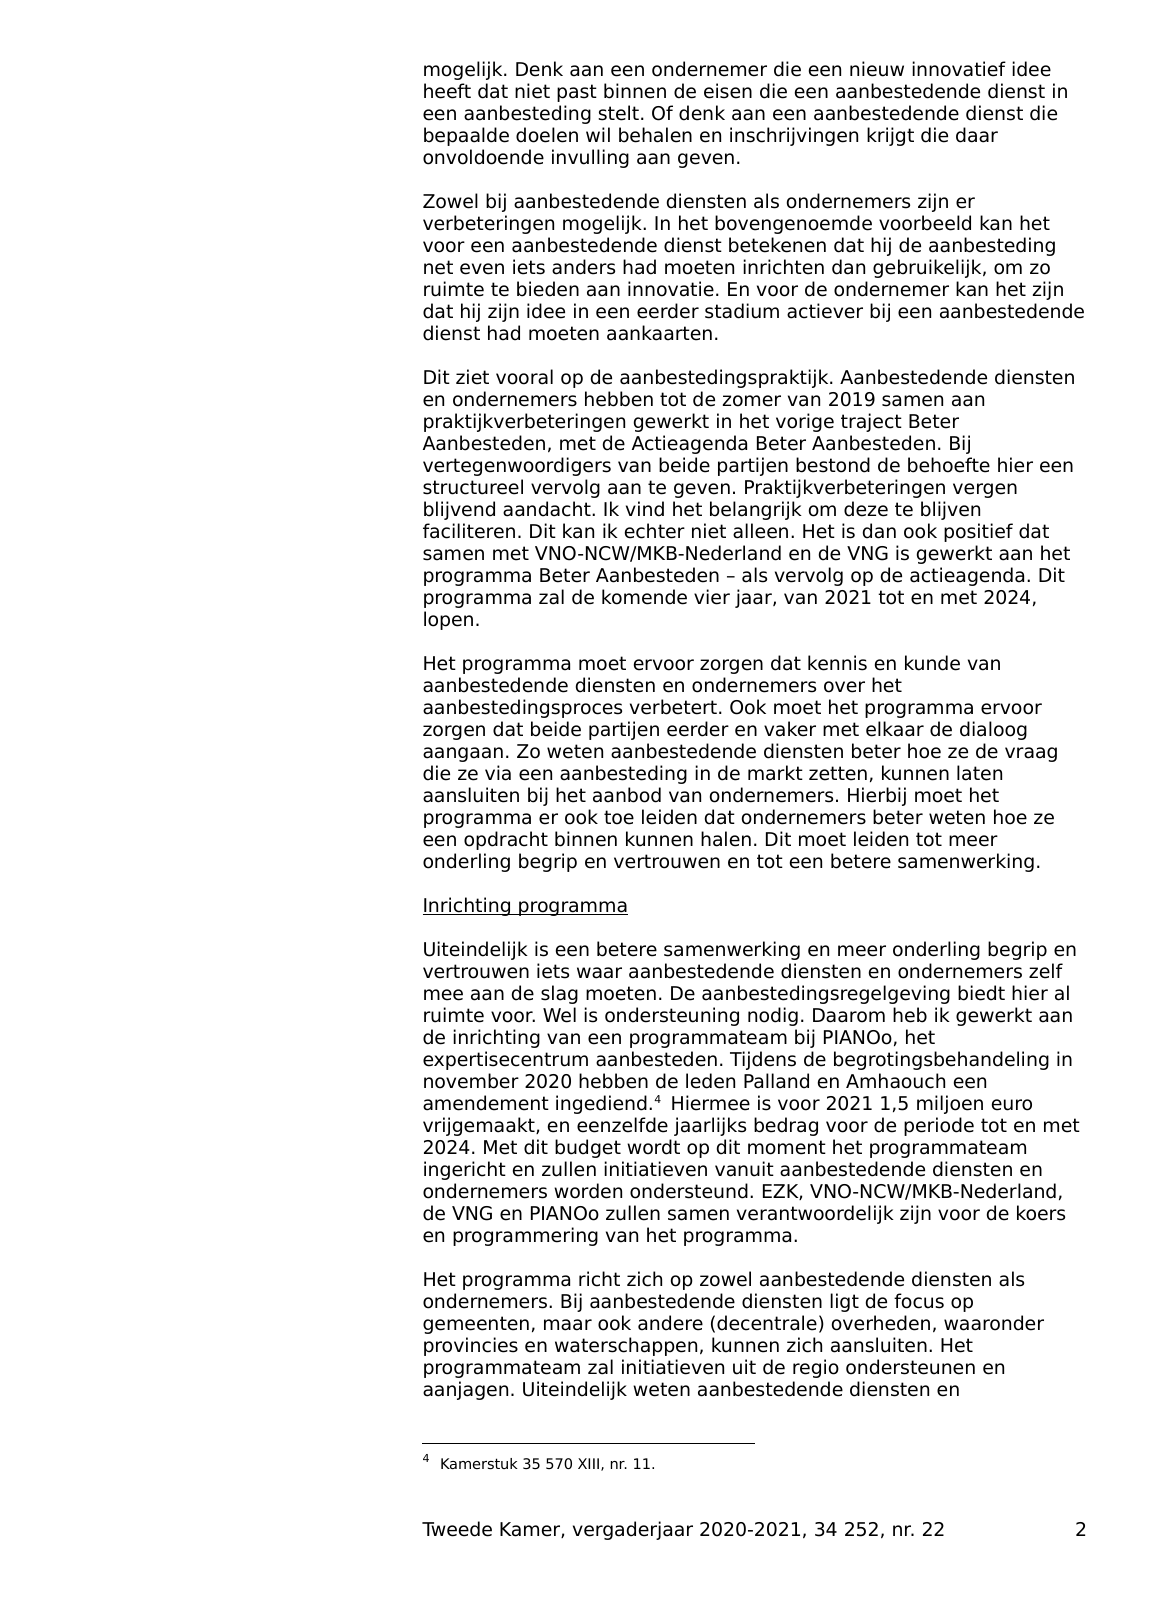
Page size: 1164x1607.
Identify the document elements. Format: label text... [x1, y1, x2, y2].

text Zowel bij aanbestedende diensten als ondernemers zijn er verbeteringen mogelijk. In het bovengenoemde voorbeeld kan het voor een aanbestedende dienst betekenen dat hij de aanbesteding net even iets anders had moeten inrichten dan gebruikelijk, om zo ruimte te bieden aan innovatie. En voor de ondernemer kan het zijn dat hij zijn idee in een eerder stadium actiever bij een aanbestedende dienst had moeten aankaarten. [422, 191, 1087, 345]
text Dit ziet vooral op de aanbestedingspraktijk. Aanbestedende diensten en ondernemers hebben tot de zomer van 2019 samen aan praktijkverbeteringen gewerkt in het vorige traject Beter Aanbesteden, met de Actieagenda Beter Aanbesteden. Bij vertegenwoordigers van beide partijen bestond de behoefte hier een structureel vervolg aan te geven. Praktijkverbeteringen vergen blijvend aandacht. Ik vind het belangrijk om deze te blijven faciliteren. Dit kan ik echter niet alleen. Het is dan ook positief dat samen met VNO-NCW/MKB-Nederland en de VNG is gewerkt aan het programma Beter Aanbesteden – als vervolg op de actieagenda. Dit programma zal de komende vier jaar, van 2021 tot en met 2024, lopen. [422, 367, 1087, 631]
text mogelijk. Denk aan een ondernemer die een nieuw innovatief idee heeft dat niet past binnen de eisen die een aanbestedende dienst in een aanbesteding stelt. Of denk aan een aanbestedende dienst die bepaalde doelen wil behalen en inschrijvingen krijgt die daar onvoldoende invulling aan geven. [422, 59, 1087, 169]
text Het programma moet ervoor zorgen dat kennis en kunde van aanbestedende diensten en ondernemers over het aanbestedingsproces verbetert. Ook moet het programma ervoor zorgen dat beide partijen eerder en vaker met elkaar de dialoog aangaan. Zo weten aanbestedende diensten beter hoe ze de vraag die ze via een aanbesteding in de markt zetten, kunnen laten aansluiten bij het aanbod van ondernemers. Hierbij moet het programma er ook toe leiden dat ondernemers beter weten hoe ze een opdracht binnen kunnen halen. Dit moet leiden tot meer onderling begrip en vertrouwen en tot een betere samenwerking. [422, 653, 1087, 873]
subtitle Inrichting programma [422, 895, 1087, 917]
text Kamerstuk 35 570 XIII, nr. 11. [422, 1452, 1087, 1474]
text Het programma richt zich op zowel aanbestedende diensten als ondernemers. Bij aanbestedende diensten ligt de focus op gemeenten, maar ook andere (decentrale) overheden, waaronder provincies en waterschappen, kunnen zich aansluiten. Het programmateam zal initiatieven uit de regio ondersteunen en aanjagen. Uiteindelijk weten aanbestedende diensten en [422, 1269, 1087, 1401]
text Uiteindelijk is een betere samenwerking en meer onderling begrip en vertrouwen iets waar aanbestedende diensten en ondernemers zelf mee aan de slag moeten. De aanbestedingsregelgeving biedt hier al ruimte voor. Wel is ondersteuning nodig. Daarom heb ik gewerkt aan de inrichting van een programmateam bij PIANOo, het expertisecentrum aanbesteden. Tijdens de begrotingsbehandeling in november 2020 hebben de leden Palland en Amhaouch een amendement ingediend. Hiermee is voor 2021 1,5 miljoen euro vrijgemaakt, en eenzelfde jaarlijks bedrag voor de periode tot en met 2024. Met dit budget wordt op dit moment het programmateam ingericht en zullen initiatieven vanuit aanbestedende diensten en ondernemers worden ondersteund. EZK, VNO-NCW/MKB-Nederland, de VNG en PIANOo zullen samen verantwoordelijk zijn voor de koers en programmering van het programma. [422, 939, 1087, 1247]
